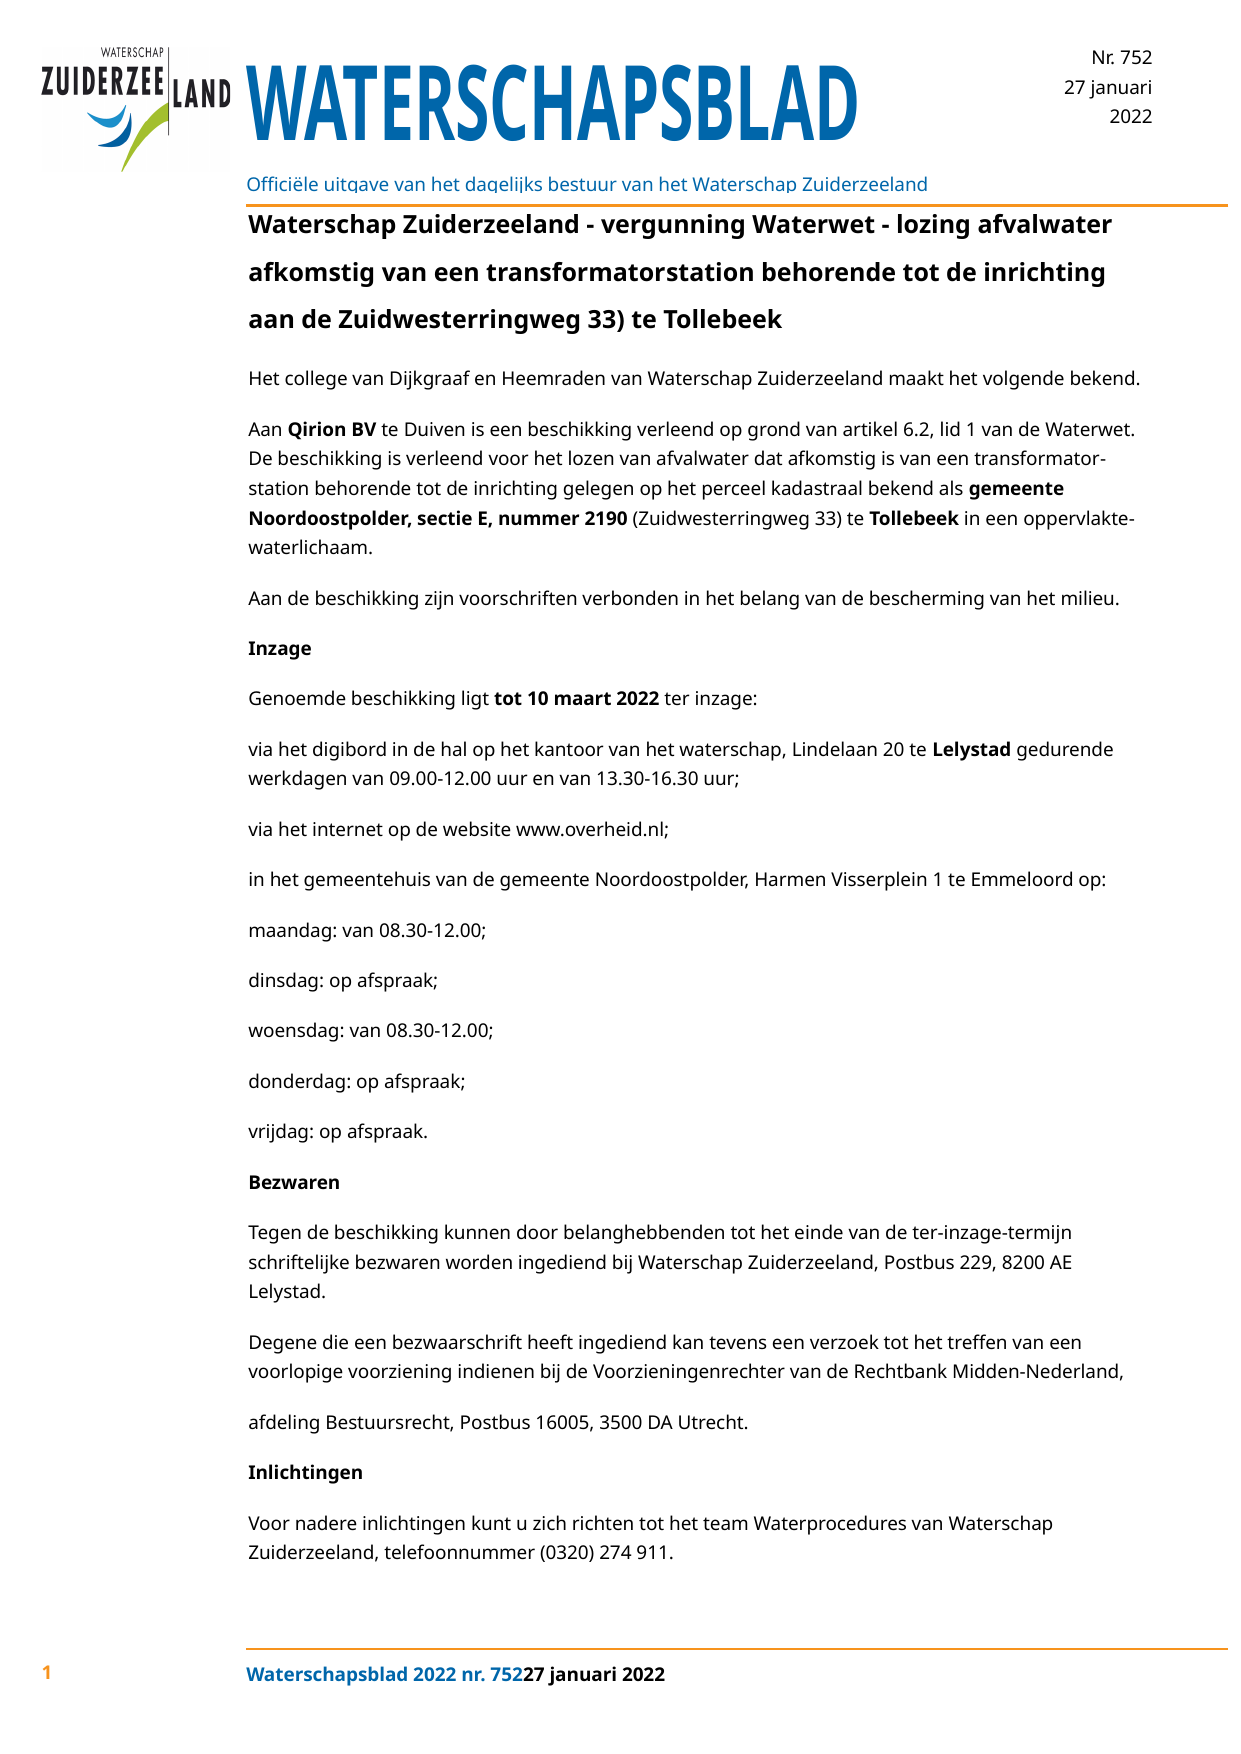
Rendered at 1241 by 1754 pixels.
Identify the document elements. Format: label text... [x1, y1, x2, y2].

text Het college van Dijkgraaf en Heemraden van Waterschap Zuiderzeeland maakt het volgende bekend. [248, 366, 1152, 391]
text afdeling Bestuursrecht, Postbus 16005, 3500 DA Utrecht. [248, 1409, 1152, 1434]
text via het digibord in de hal op het kantoor van het waterschap, Lindelaan 20 te Lelystad gedurende werkdagen van 09.00-12.00 uur en van 13.30-16.30 uur; [248, 736, 1152, 791]
picture [41, 47, 231, 172]
text Genoemde beschikking ligt tot 10 maart 2022 ter inzage: [248, 686, 1152, 711]
text dinsdag: op afspraak; [248, 967, 1152, 993]
text via het internet op de website www.overheid.nl; [248, 816, 1152, 842]
text maandag: van 08.30-12.00; [248, 917, 1152, 942]
text Degene die een bezwaarschrift heeft ingediend kan tevens een verzoek tot het treffen van een voorlopige voorziening indienen bij de Voorzieningenrechter van de Rechtbank Midden-Nederland, [248, 1329, 1152, 1384]
text Aan de beschikking zijn voorschriften verbonden in het belang van de bescherming van het milieu. [248, 585, 1152, 610]
text Inzage [248, 635, 1152, 661]
text woensdag: van 08.30-12.00; [248, 1018, 1152, 1043]
text Inlichtingen [248, 1459, 1152, 1485]
text Tegen de beschikking kunnen door belanghebbenden tot het einde van de ter-inzage-termijn schriftelijke bezwaren worden ingediend bij Waterschap Zuiderzeeland, Postbus 229, 8200 AE Lelystad. [248, 1219, 1152, 1304]
text Voor nadere inlichtingen kunt u zich richten tot het team Waterprocedures van Waterschap Zuiderzeeland, telefoonnummer (0320) 274 911. [248, 1510, 1152, 1565]
text vrijdag: op afspraak. [248, 1118, 1152, 1144]
text in het gemeentehuis van de gemeente Noordoostpolder, Harmen Visserplein 1 te Emmeloord op: [248, 866, 1152, 892]
text Waterschap Zuiderzeeland - vergunning Waterwet - lozing afvalwater afkomstig van een transformator­station behorende tot de inrichting aan de Zuidwesterringweg 33) te Tollebeek [248, 207, 1152, 336]
text Aan Qirion BV te Duiven is een beschikking verleend op grond van artikel 6.2, lid 1 van de Waterwet. De beschikking is verleend voor het lozen van afvalwater dat afkomstig is van een transformator­station behorende tot de inrichting gelegen op het perceel kadastraal bekend als gemeente Noordoostpolder, sectie E, nummer 2190 (Zuidwesterringweg 33) te Tollebeek in een oppervlakte­waterlichaam. [248, 416, 1152, 560]
text Bezwaren [248, 1169, 1152, 1194]
text donderdag: op afspraak; [248, 1068, 1152, 1094]
